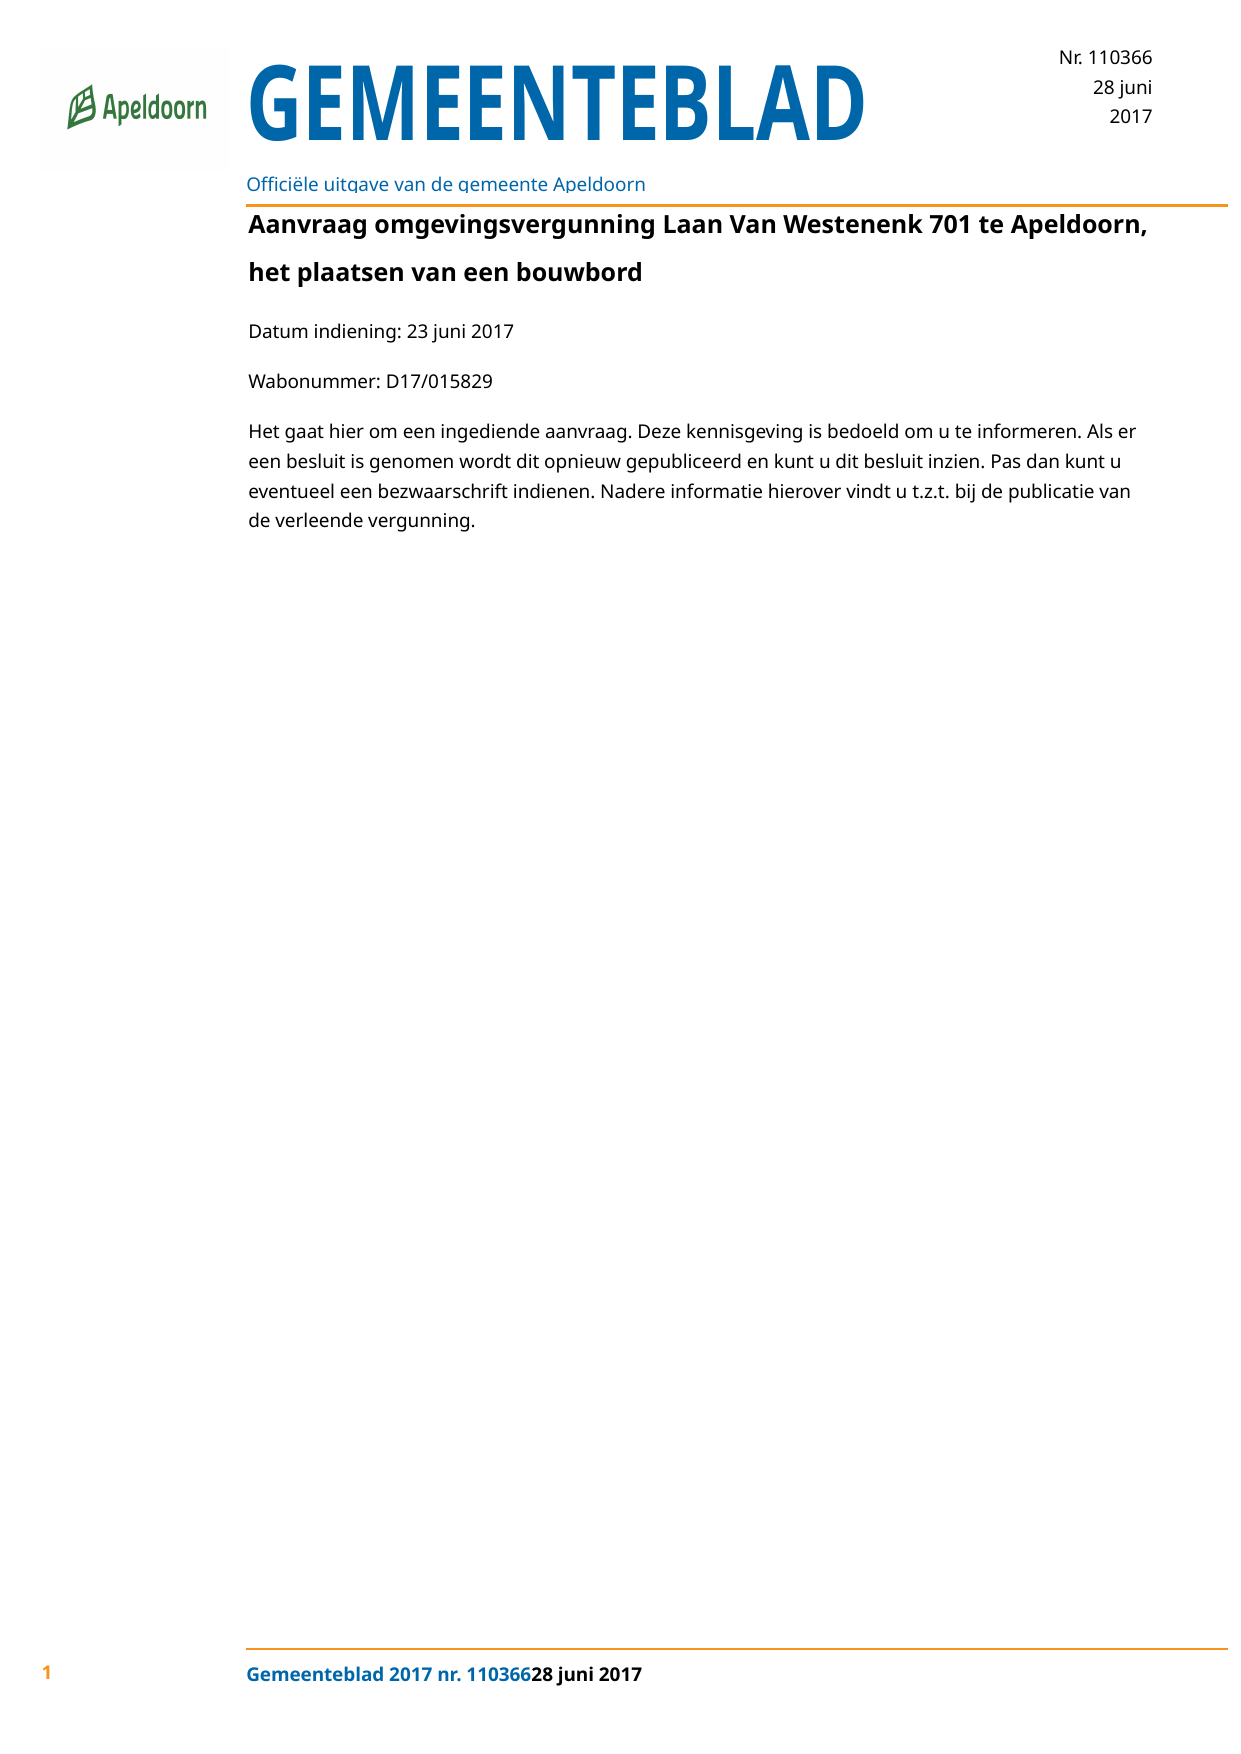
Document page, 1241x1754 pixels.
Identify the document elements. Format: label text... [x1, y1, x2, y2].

text Het gaat hier om een ingediende aanvraag. Deze kennisgeving is bedoeld om u te informeren. Als er een besluit is genomen wordt dit opnieuw gepubliceerd en kunt u dit besluit inzien. Pas dan kunt u eventueel een bezwaarschrift indienen. Nadere informatie hierover vindt u t.z.t. bij de publicatie van de verleende vergunning. [248, 419, 1152, 533]
text Aanvraag omgevingsvergunning Laan Van Westenenk 701 te Apeldoorn, het plaatsen van een bouwbord [248, 207, 1152, 288]
picture [41, 47, 231, 172]
text Wabonummer: D17/015829 [248, 368, 1152, 394]
text Datum indiening: 23 juni 2017 [248, 318, 1152, 344]
